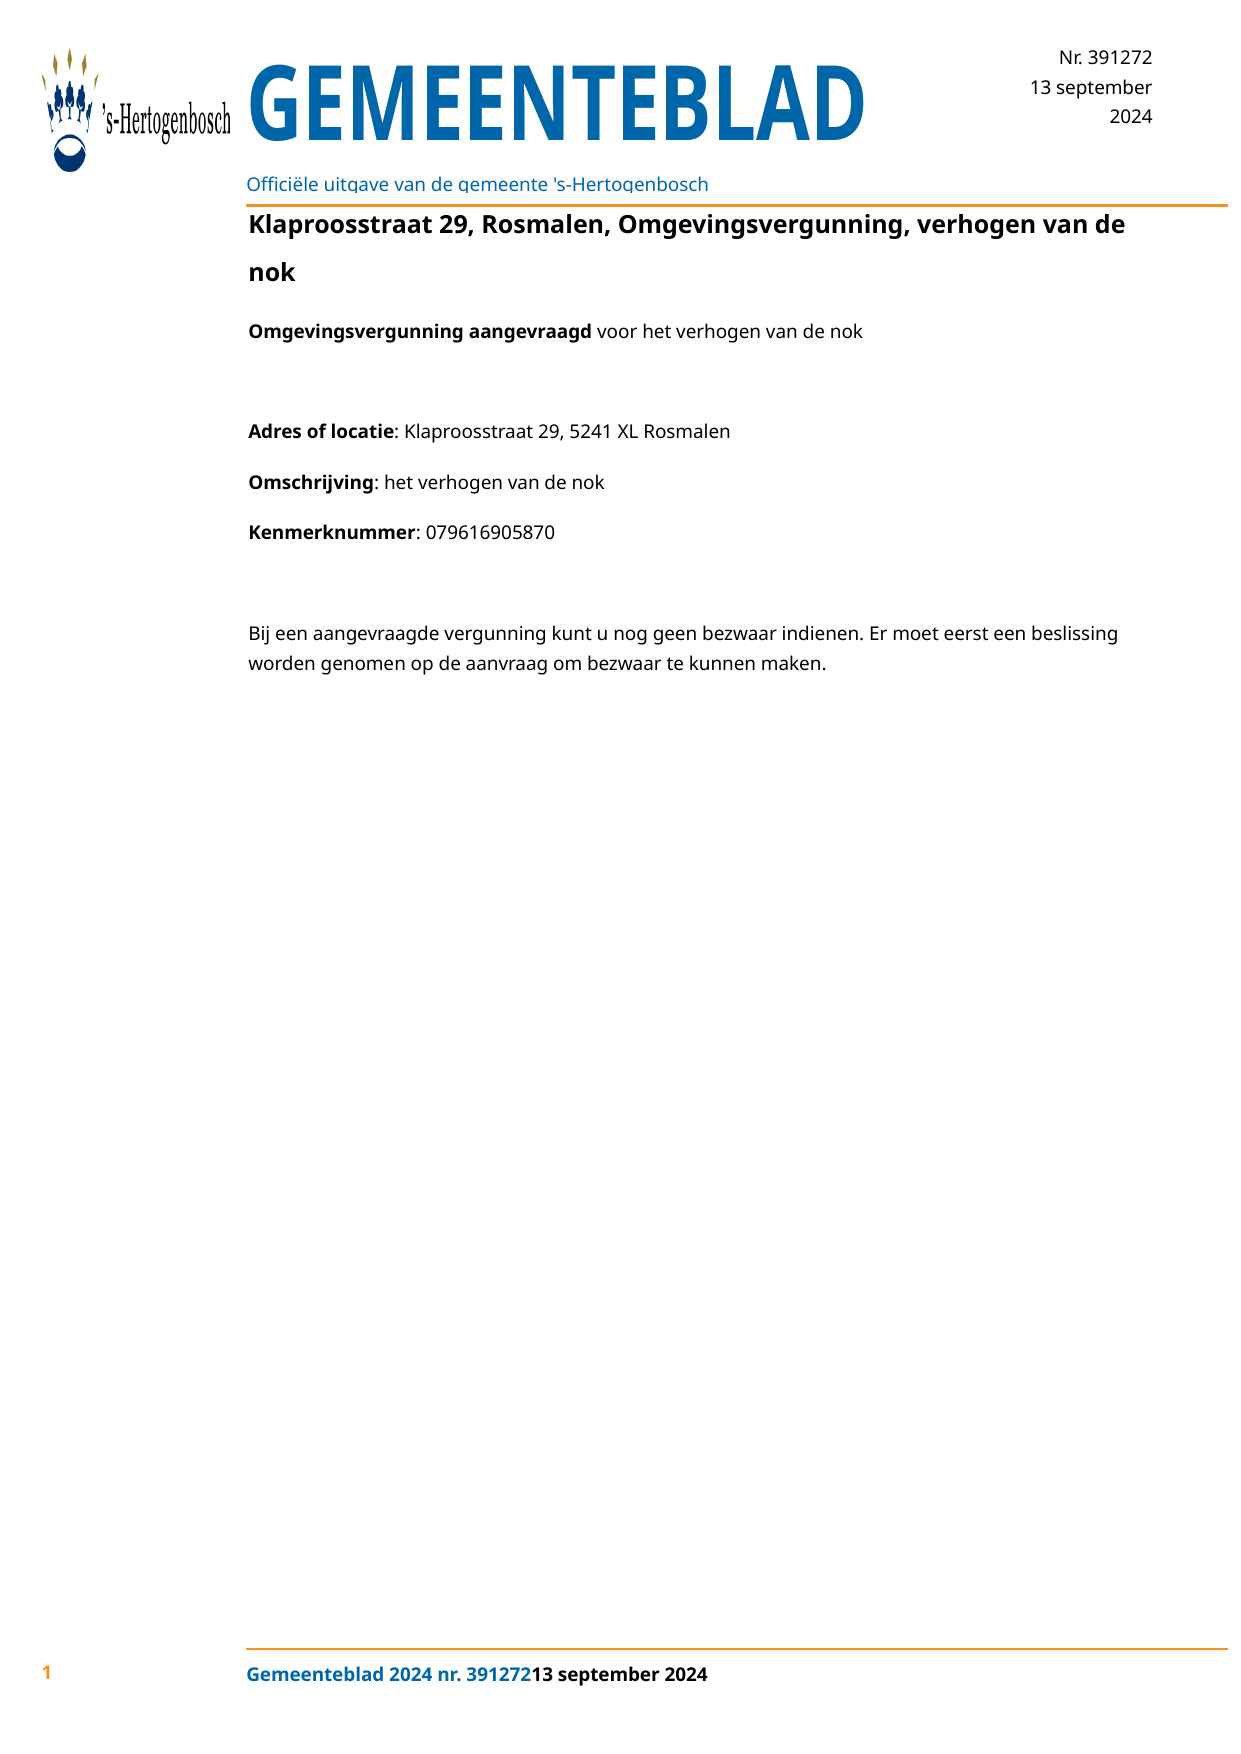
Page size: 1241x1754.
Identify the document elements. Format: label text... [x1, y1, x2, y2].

text Adres of locatie: Klaproosstraat 29, 5241 XL Rosmalen [248, 419, 1152, 444]
text Klaproosstraat 29, Rosmalen, Omgevingsvergunning, verhogen van de nok [248, 207, 1152, 288]
text Omschrijving: het verhogen van de nok [248, 469, 1152, 495]
text Bij een aangevraagde vergunning kunt u nog geen bezwaar indienen. Er moet eerst een beslissing worden genomen op de aanvraag om bezwaar te kunnen maken. [248, 620, 1152, 676]
text Omgevingsvergunning aangevraagd voor het verhogen van de nok [248, 318, 1152, 344]
text Kenmerknummer: 079616905870 [248, 519, 1152, 545]
picture [41, 47, 231, 172]
